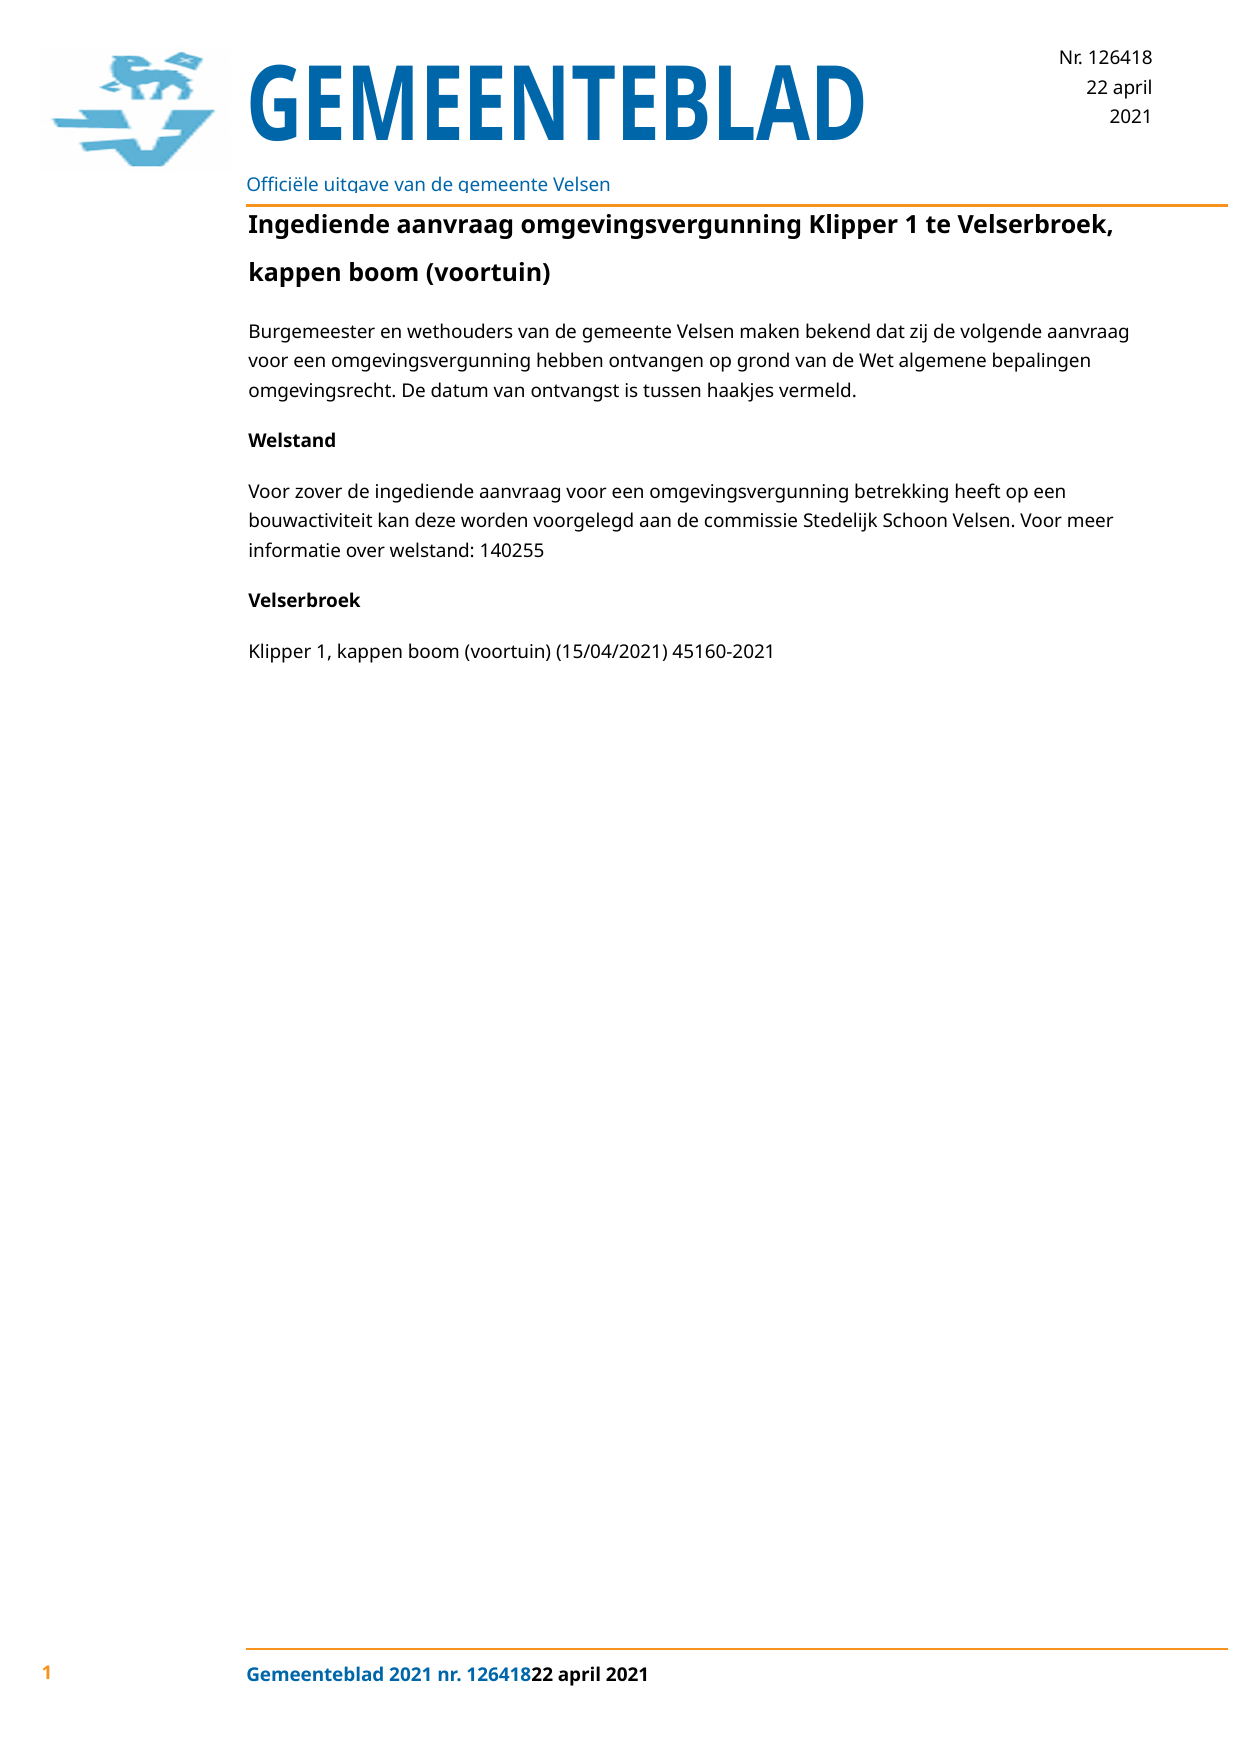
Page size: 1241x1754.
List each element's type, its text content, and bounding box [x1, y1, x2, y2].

text Klipper 1, kappen boom (voortuin) (15/04/2021) 45160-2021 [248, 638, 1152, 664]
text Voor zover de ingediende aanvraag voor een omgevingsvergunning betrekking heeft op een bouwactiviteit kan deze worden voorgelegd aan de commissie Stedelijk Schoon Velsen. Voor meer informatie over welstand: 140255 [248, 478, 1152, 563]
text Welstand [248, 427, 1152, 453]
text Ingediende aanvraag omgevingsvergunning Klipper 1 te Velserbroek, kappen boom (voortuin) [248, 207, 1152, 288]
text Velserbroek [248, 587, 1152, 613]
text Burgemeester en wethouders van de gemeente Velsen maken bekend dat zij de volgende aanvraag voor een omgevingsvergunning hebben ontvangen op grond van de Wet algemene bepalingen omgevingsrecht. De datum van ontvangst is tussen haakjes vermeld. [248, 318, 1152, 403]
picture [41, 47, 231, 172]
